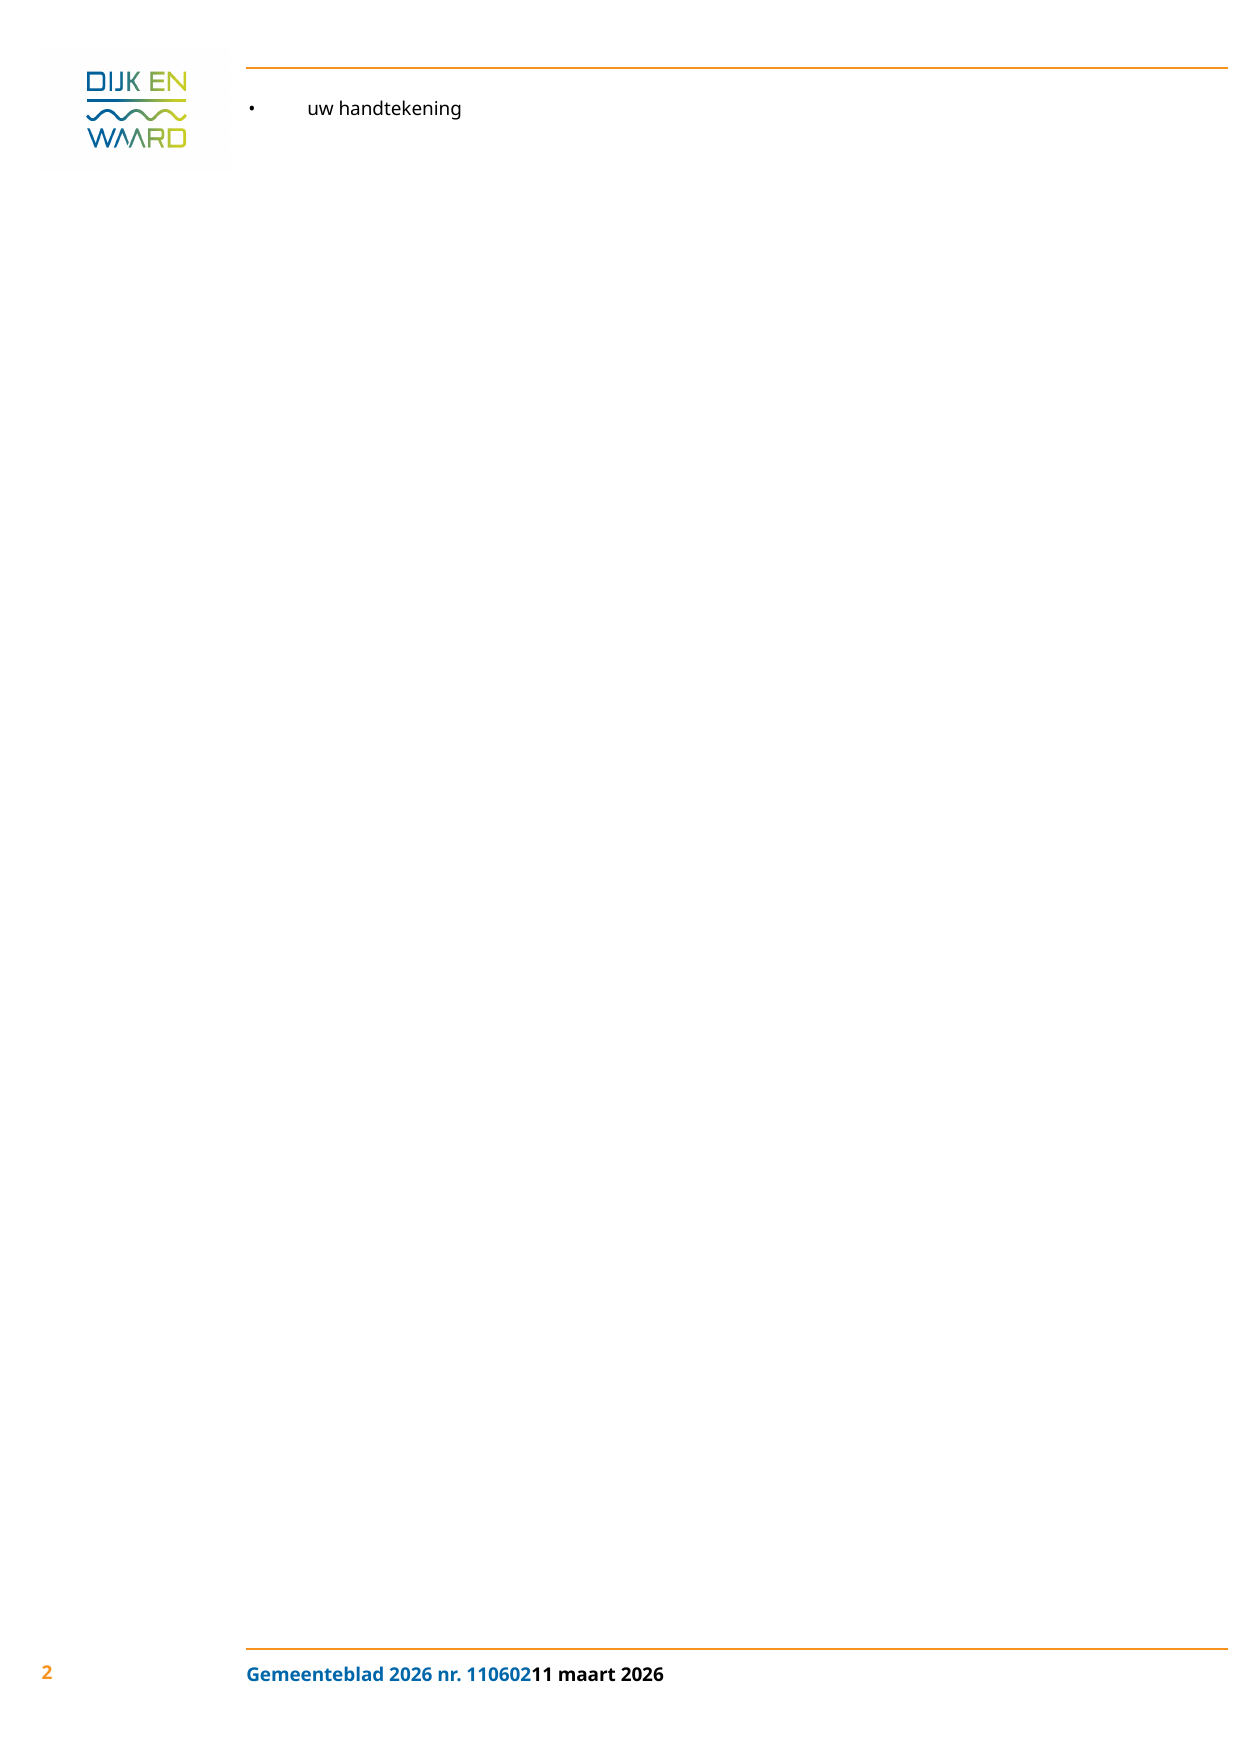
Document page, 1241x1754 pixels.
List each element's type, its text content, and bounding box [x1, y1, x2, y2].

picture [41, 47, 231, 172]
list uw handtekening [248, 95, 1152, 121]
